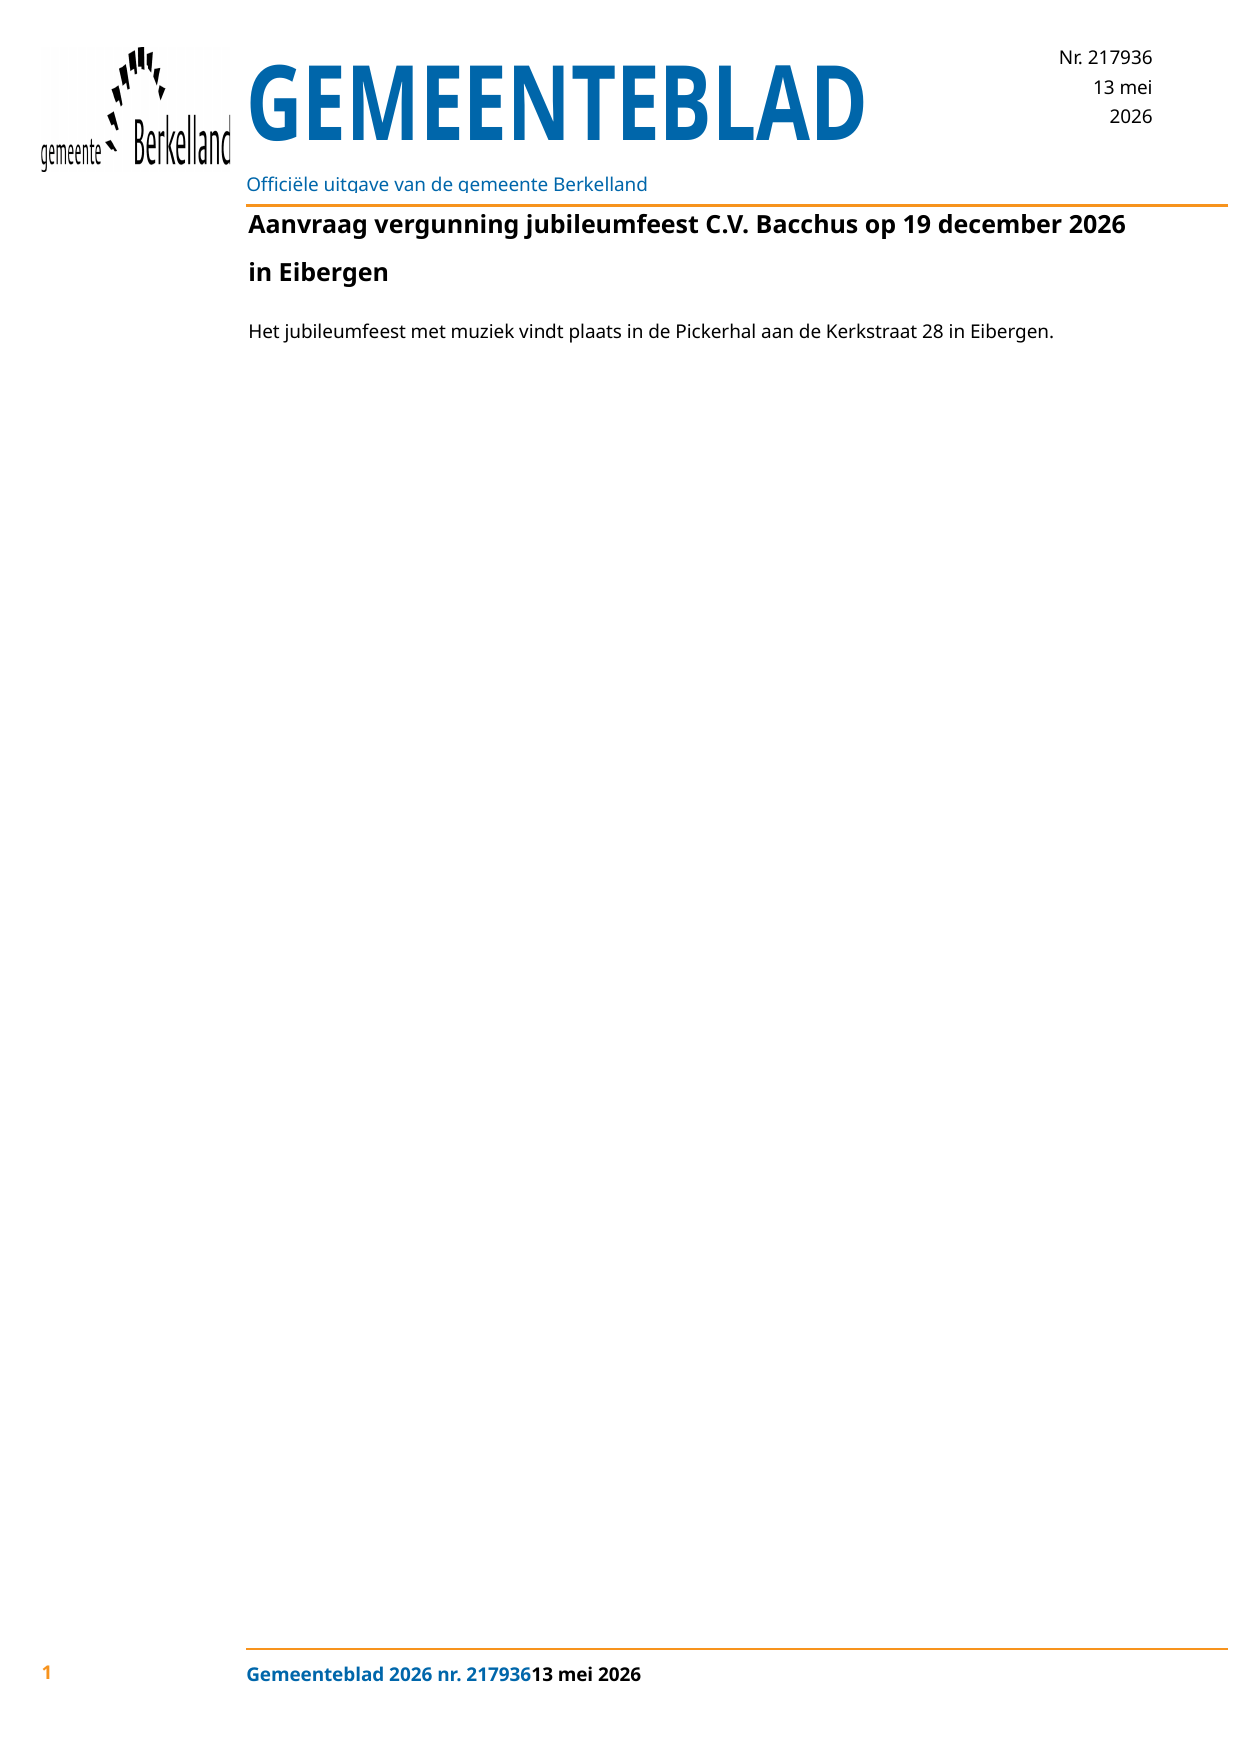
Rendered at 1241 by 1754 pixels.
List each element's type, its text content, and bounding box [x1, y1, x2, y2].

text Aanvraag vergunning jubileumfeest C.V. Bacchus op 19 december 2026 in Eibergen [248, 207, 1152, 288]
picture [41, 47, 231, 172]
text Het jubileumfeest met muziek vindt plaats in de Pickerhal aan de Kerkstraat 28 in Eibergen. [248, 318, 1152, 344]
